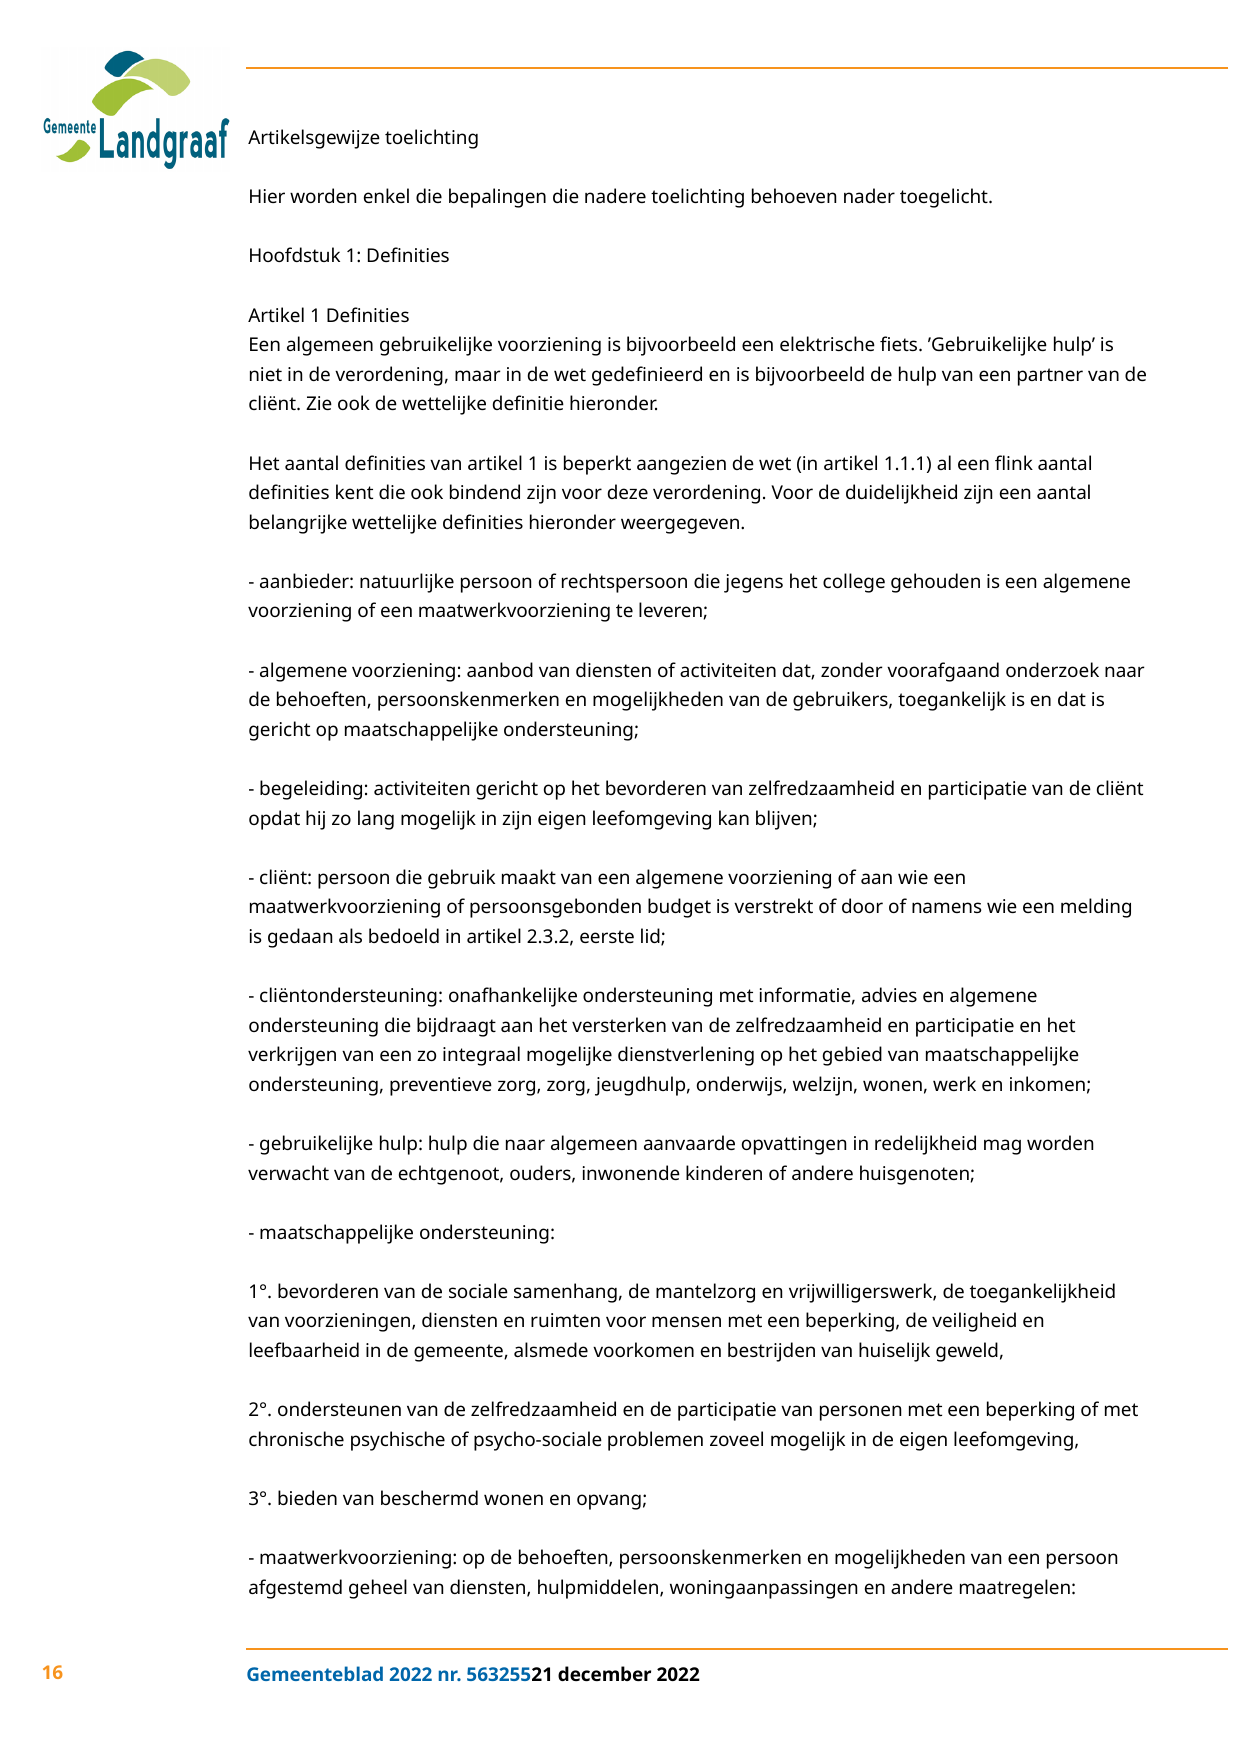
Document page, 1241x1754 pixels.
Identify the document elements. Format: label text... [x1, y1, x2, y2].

text 2°. ondersteunen van de zelfredzaamheid en de participatie van personen met een beperking of met chronische psychische of psycho-sociale problemen zoveel mogelijk in de eigen leefomgeving, [248, 1396, 1152, 1452]
text - maatschappelijke ondersteuning: [248, 1219, 1152, 1245]
text - begeleiding: activiteiten gericht op het bevorderen van zelfredzaamheid en participatie van de cliënt opdat hij zo lang mogelijk in zijn eigen leefomgeving kan blijven; [248, 775, 1152, 831]
text Hier worden enkel die bepalingen die nadere toelichting behoeven nader toegelicht. [248, 183, 1152, 209]
text - algemene voorziening: aanbod van diensten of activiteiten dat, zonder voorafgaand onderzoek naar de behoeften, persoonskenmerken en mogelijkheden van de gebruikers, toegankelijk is en dat is gericht op maatschappelijke ondersteuning; [248, 657, 1152, 742]
text - aanbieder: natuurlijke persoon of rechtspersoon die jegens het college gehouden is een algemene voorziening of een maatwerkvoorziening te leveren; [248, 568, 1152, 623]
picture [41, 47, 231, 172]
text - gebruikelijke hulp: hulp die naar algemeen aanvaarde opvattingen in redelijkheid mag worden verwacht van de echtgenoot, ouders, inwonende kinderen of andere huisgenoten; [248, 1130, 1152, 1186]
text Hoofdstuk 1: Definities [248, 243, 1152, 268]
text Het aantal definities van artikel 1 is beperkt aangezien de wet (in artikel 1.1.1) al een flink aantal definities kent die ook bindend zijn voor deze verordening. Voor de duidelijkheid zijn een aantal belangrijke wettelijke definities hieronder weergegeven. [248, 450, 1152, 535]
text 1°. bevorderen van de sociale samenhang, de mantelzorg en vrijwilligerswerk, de toegankelijkheid van voorzieningen, diensten en ruimten voor mensen met een beperking, de veiligheid en leefbaarheid in de gemeente, alsmede voorkomen en bestrijden van huiselijk geweld, [248, 1278, 1152, 1363]
text - cliёntondersteuning: onafhankelijke ondersteuning met informatie, advies en algemene ondersteuning die bijdraagt aan het versterken van de zelfredzaamheid en participatie en het verkrijgen van een zo integraal mogelijke dienstverlening op het gebied van maatschappelijke ondersteuning, preventieve zorg, zorg, jeugdhulp, onderwijs, welzijn, wonen, werk en inkomen; [248, 982, 1152, 1097]
text 3°. bieden van beschermd wonen en opvang; [248, 1485, 1152, 1511]
text Artikelsgewijze toelichting [248, 124, 1152, 150]
text Een algemeen gebruikelijke voorziening is bijvoorbeeld een elektrische fiets. ’Gebruikelijke hulp’ is niet in de verordening, maar in de wet gedefinieerd en is bijvoorbeeld de hulp van een partner van de cliënt. Zie ook de wettelijke definitie hieronder. [248, 331, 1152, 416]
text - cliënt: persoon die gebruik maakt van een algemene voorziening of aan wie een maatwerkvoorziening of persoonsgebonden budget is verstrekt of door of namens wie een melding is gedaan als bedoeld in artikel 2.3.2, eerste lid; [248, 864, 1152, 949]
text - maatwerkvoorziening: op de behoeften, persoonskenmerken en mogelijkheden van een persoon afgestemd geheel van diensten, hulpmiddelen, woningaanpassingen en andere maatregelen: [248, 1544, 1152, 1600]
text Artikel 1 Definities [248, 302, 1152, 328]
